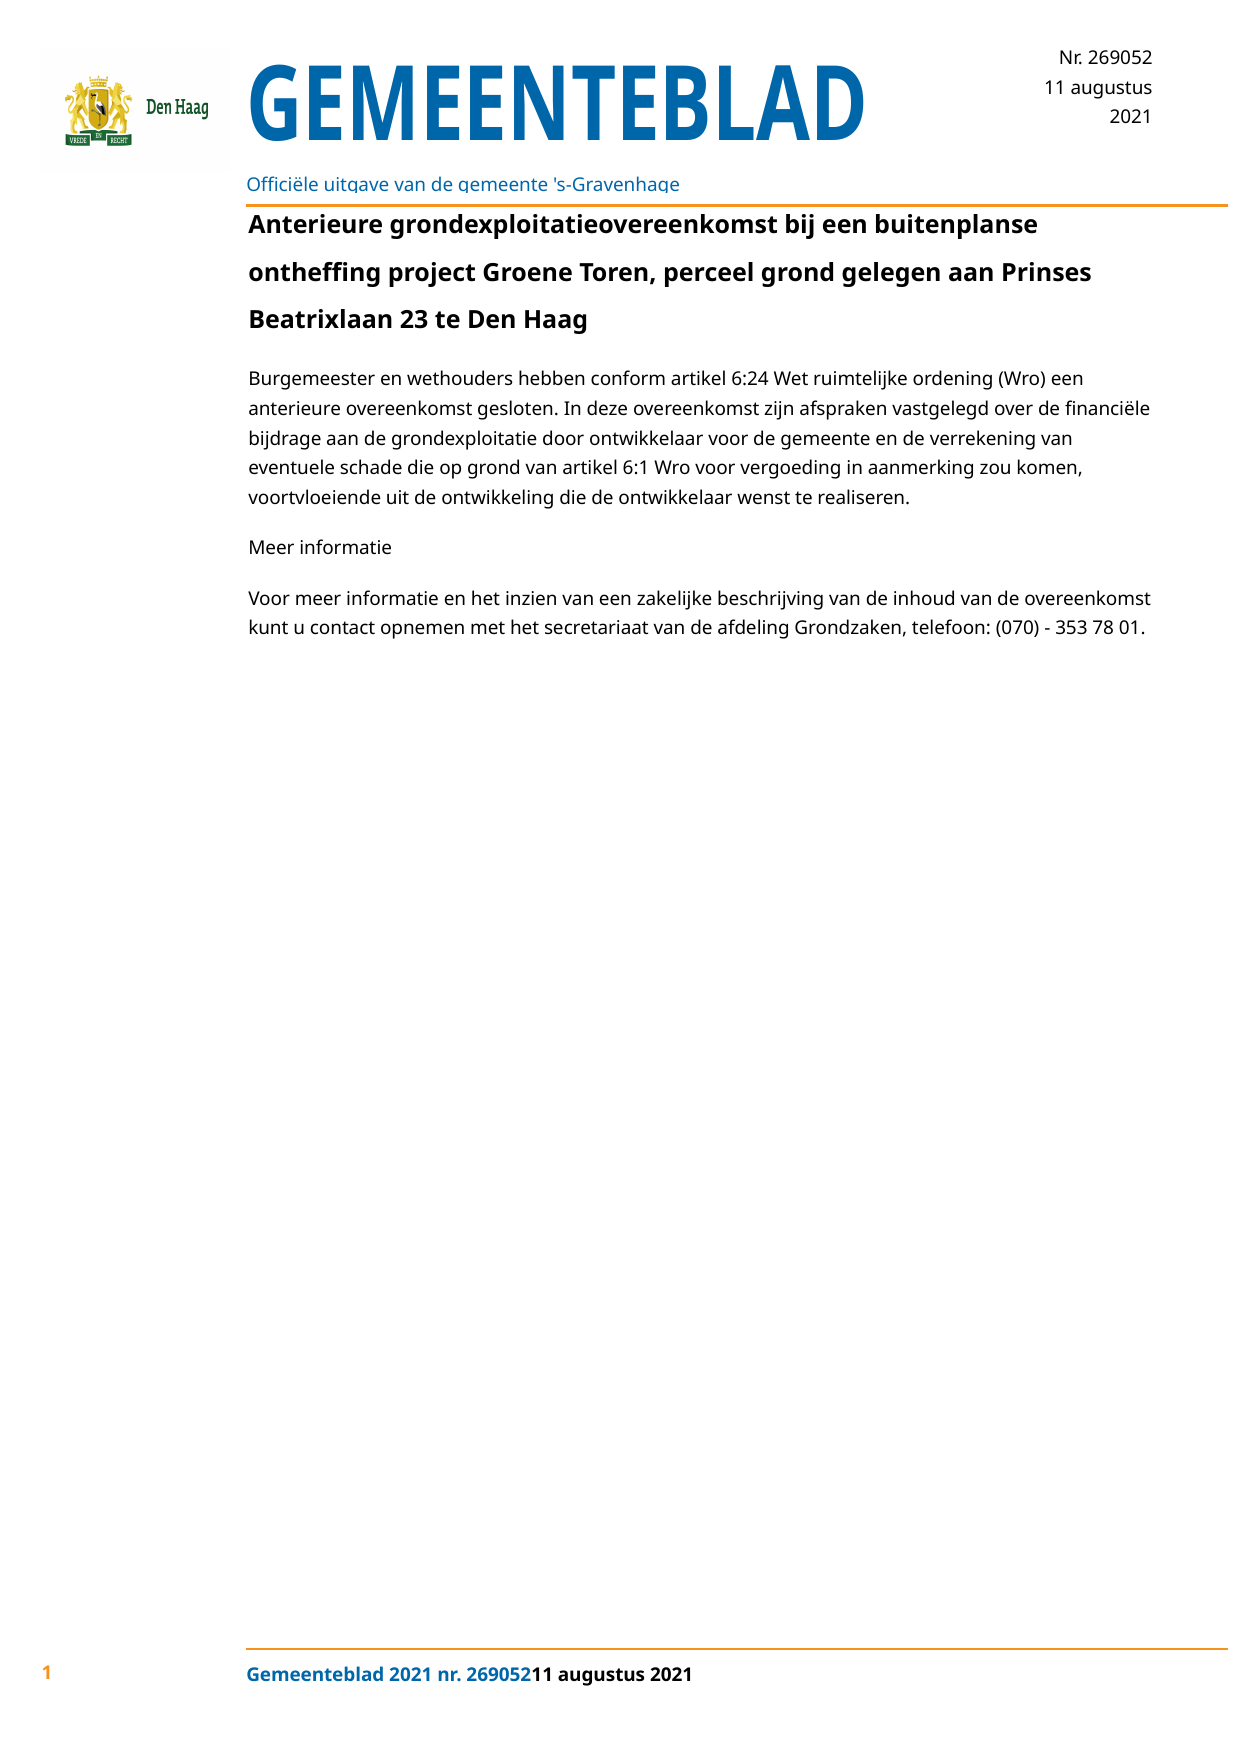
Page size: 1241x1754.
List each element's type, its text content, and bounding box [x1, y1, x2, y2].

text Anterieure grondexploitatieovereenkomst bij een buitenplanse ontheffing project Groene Toren, perceel grond gelegen aan Prinses Beatrixlaan 23 te Den Haag [248, 207, 1152, 336]
text Meer informatie [248, 534, 1152, 560]
text Burgemeester en wethouders hebben conform artikel 6:24 Wet ruimtelijke ordening (Wro) een anterieure overeenkomst gesloten. In deze overeenkomst zijn afspraken vastgelegd over de financiële bijdrage aan de grondexploitatie door ontwikkelaar voor de gemeente en de verrekening van eventuele schade die op grond van artikel 6:1 Wro voor vergoeding in aanmerking zou komen, voortvloeiende uit de ontwikkeling die de ontwikkelaar wenst te realiseren. [248, 366, 1152, 509]
picture [41, 47, 231, 172]
text Voor meer informatie en het inzien van een zakelijke beschrijving van de inhoud van de overeenkomst kunt u contact opnemen met het secretariaat van de afdeling Grondzaken, telefoon: (070) - 353 78 01. [248, 585, 1152, 640]
